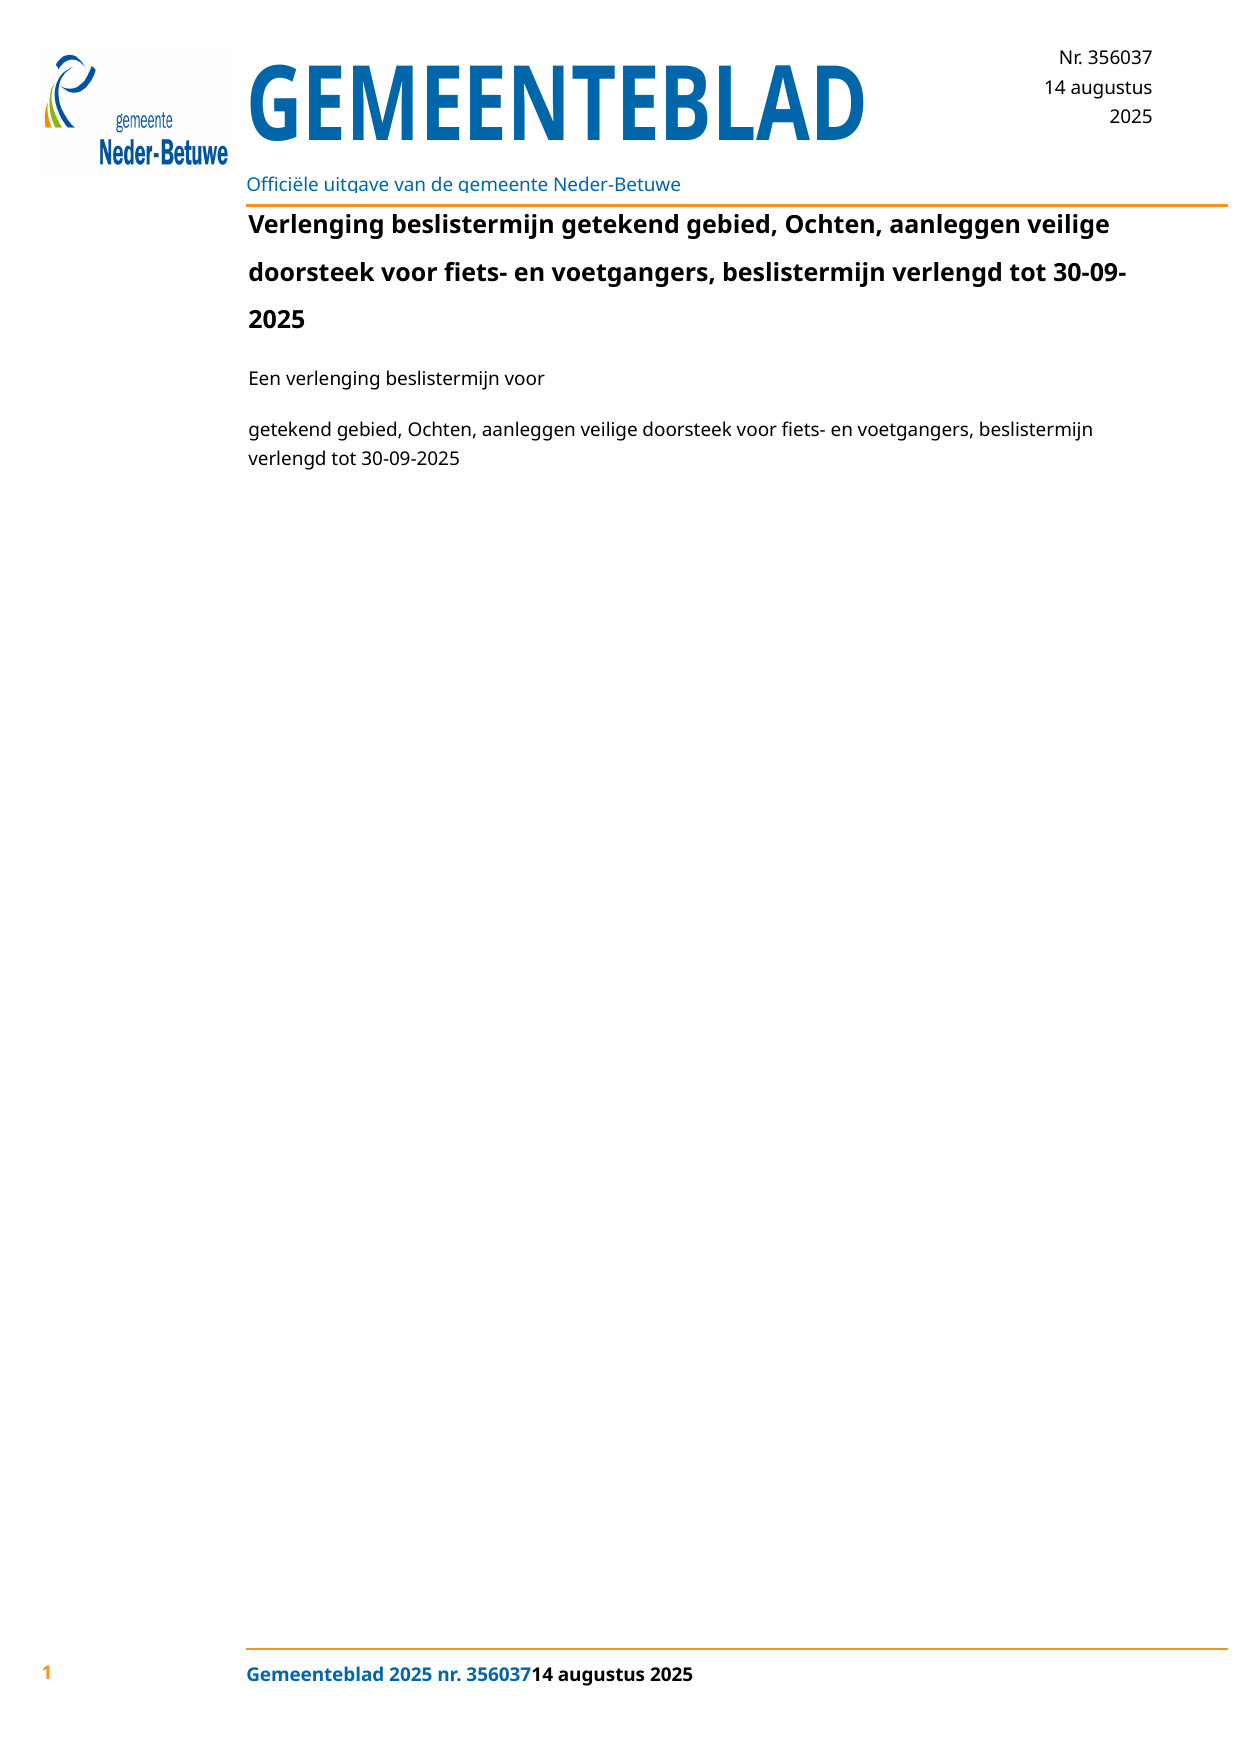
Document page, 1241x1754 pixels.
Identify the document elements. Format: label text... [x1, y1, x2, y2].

text Verlenging beslistermijn getekend gebied, Ochten, aanleggen veilige doorsteek voor fiets- en voetgangers, beslistermijn verlengd tot 30-09-2025 [248, 207, 1152, 336]
text getekend gebied, Ochten, aanleggen veilige doorsteek voor fiets- en voetgangers, beslistermijn verlengd tot 30-09-2025 [248, 416, 1152, 471]
text Een verlenging beslistermijn voor [248, 366, 1152, 391]
picture [41, 47, 231, 172]
